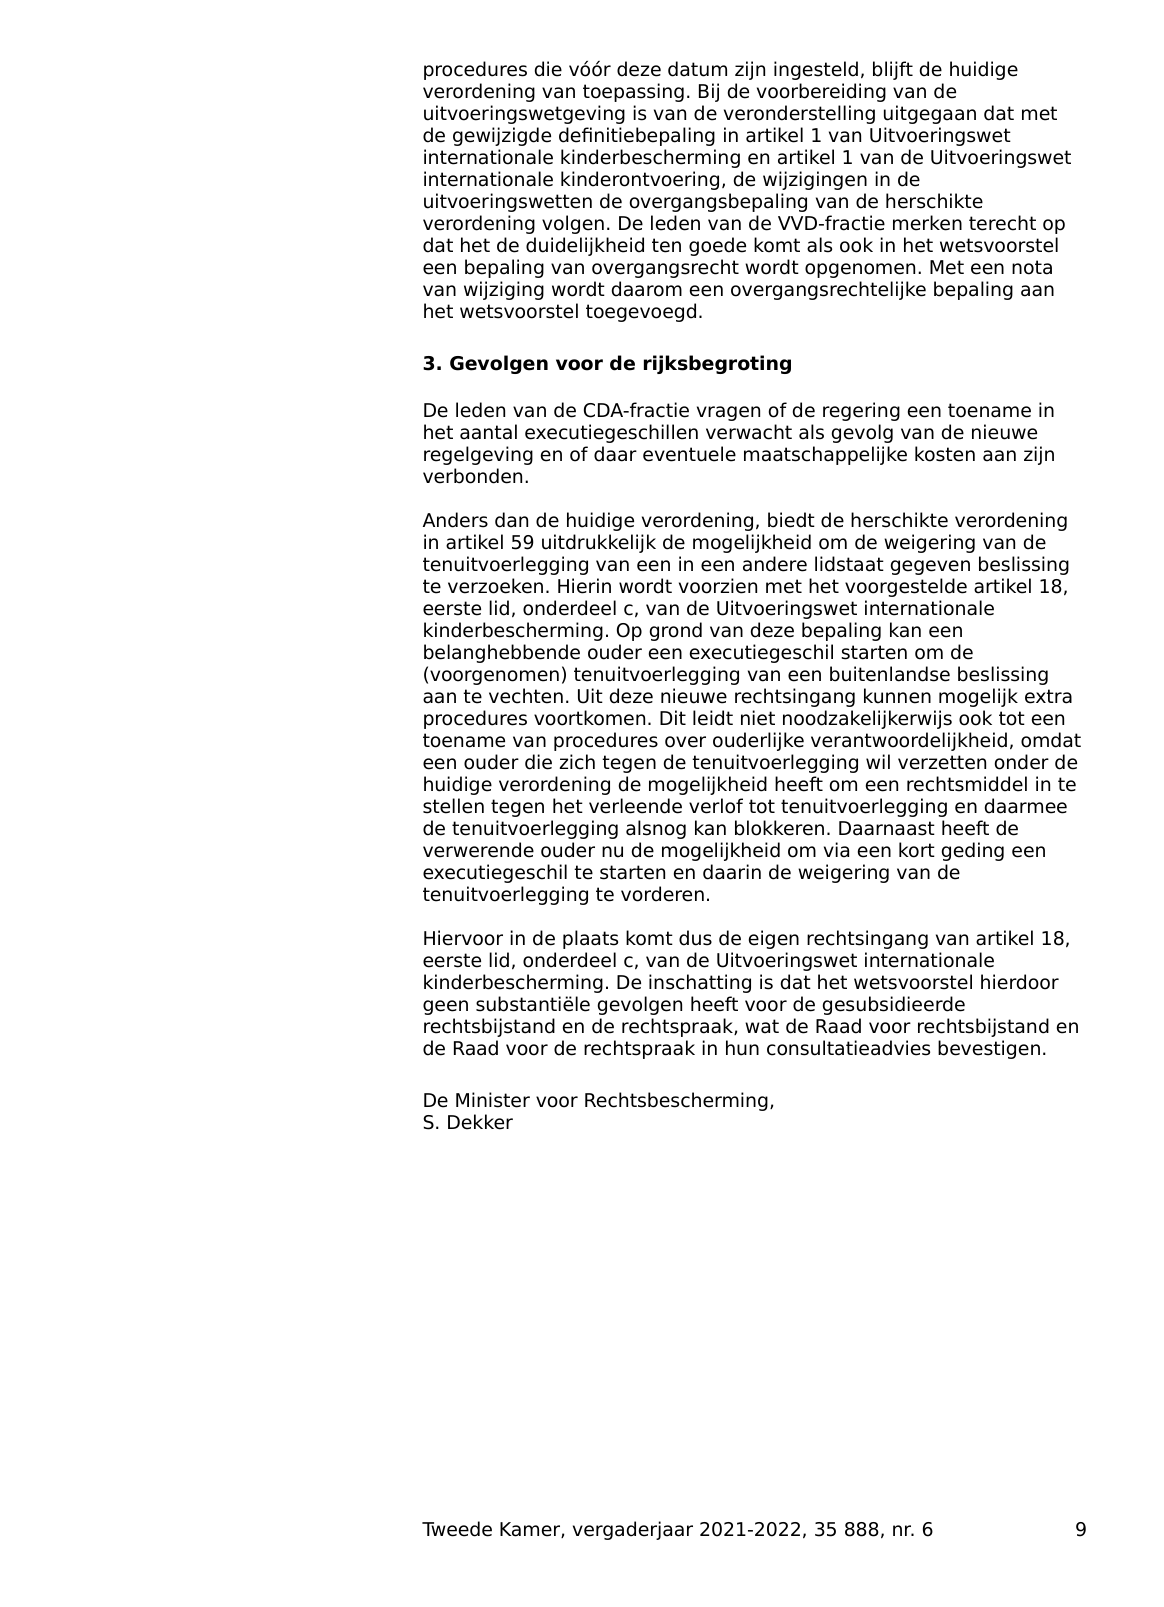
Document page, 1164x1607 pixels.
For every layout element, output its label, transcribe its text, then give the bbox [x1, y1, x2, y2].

text procedures die vóór deze datum zijn ingesteld, blijft de huidige verordening van toepassing. Bij de voorbereiding van de uitvoeringswetgeving is van de veronderstelling uitgegaan dat met de gewijzigde definitiebepaling in artikel 1 van Uitvoeringswet internationale kinderbescherming en artikel 1 van de Uitvoeringswet internationale kinderontvoering, de wijzigingen in de uitvoeringswetten de overgangsbepaling van de herschikte verordening volgen. De leden van de VVD-fractie merken terecht op dat het de duidelijkheid ten goede komt als ook in het wetsvoorstel een bepaling van overgangsrecht wordt opgenomen. Met een nota van wijziging wordt daarom een overgangsrechtelijke bepaling aan het wetsvoorstel toegevoegd. [422, 59, 1087, 323]
text De Minister voor Rechtsbescherming, S. Dekker [422, 1089, 1087, 1133]
text Anders dan de huidige verordening, biedt de herschikte verordening in artikel 59 uitdrukkelijk de mogelijkheid om de weigering van de tenuitvoerlegging van een in een andere lidstaat gegeven beslissing te verzoeken. Hierin wordt voorzien met het voorgestelde artikel 18, eerste lid, onderdeel c, van de Uitvoeringswet internationale kinderbescherming. Op grond van deze bepaling kan een belanghebbende ouder een executiegeschil starten om de (voorgenomen) tenuitvoerlegging van een buitenlandse beslissing aan te vechten. Uit deze nieuwe rechtsingang kunnen mogelijk extra procedures voortkomen. Dit leidt niet noodzakelijkerwijs ook tot een toename van procedures over ouderlijke verantwoordelijkheid, omdat een ouder die zich tegen de tenuitvoerlegging wil verzetten onder de huidige verordening de mogelijkheid heeft om een rechtsmiddel in te stellen tegen het verleende verlof tot tenuitvoerlegging en daarmee de tenuitvoerlegging alsnog kan blokkeren. Daarnaast heeft de verwerende ouder nu de mogelijkheid om via een kort geding een executiegeschil te starten en daarin de weigering van de tenuitvoerlegging te vorderen. [422, 510, 1087, 906]
text De leden van de CDA-fractie vragen of de regering een toename in het aantal executiegeschillen verwacht als gevolg van de nieuwe regelgeving en of daar eventuele maatschappelijke kosten aan zijn verbonden. [422, 400, 1087, 488]
subtitle 3. Gevolgen voor de rijksbegroting [422, 353, 1087, 375]
text Hiervoor in de plaats komt dus de eigen rechtsingang van artikel 18, eerste lid, onderdeel c, van de Uitvoeringswet internationale kinderbescherming. De inschatting is dat het wetsvoorstel hierdoor geen substantiële gevolgen heeft voor de gesubsidieerde rechtsbijstand en de rechtspraak, wat de Raad voor rechtsbijstand en de Raad voor de rechtspraak in hun consultatieadvies bevestigen. [422, 928, 1087, 1059]
